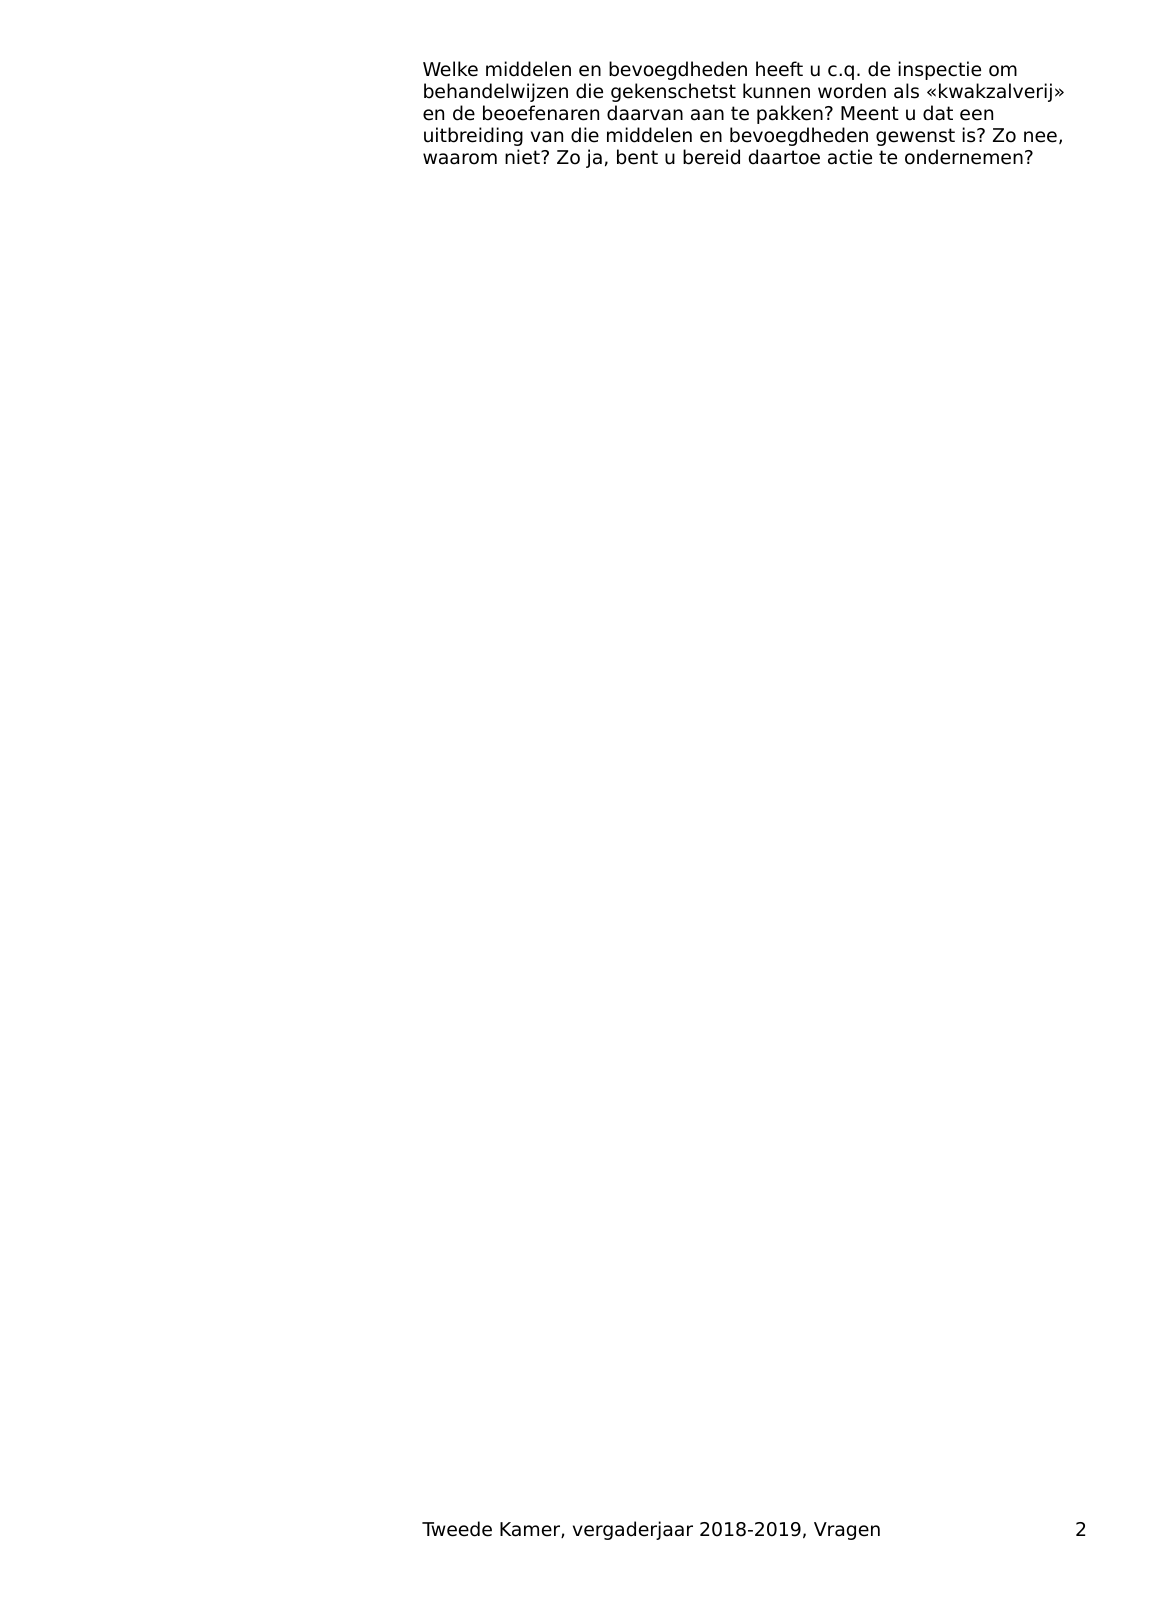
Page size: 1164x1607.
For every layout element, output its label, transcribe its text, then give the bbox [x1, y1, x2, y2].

text Welke middelen en bevoegdheden heeft u c.q. de inspectie om behandelwijzen die gekenschetst kunnen worden als «kwakzalverij» en de beoefenaren daarvan aan te pakken? Meent u dat een uitbreiding van die middelen en bevoegdheden gewenst is? Zo nee, waarom niet? Zo ja, bent u bereid daartoe actie te ondernemen? [422, 59, 1087, 169]
